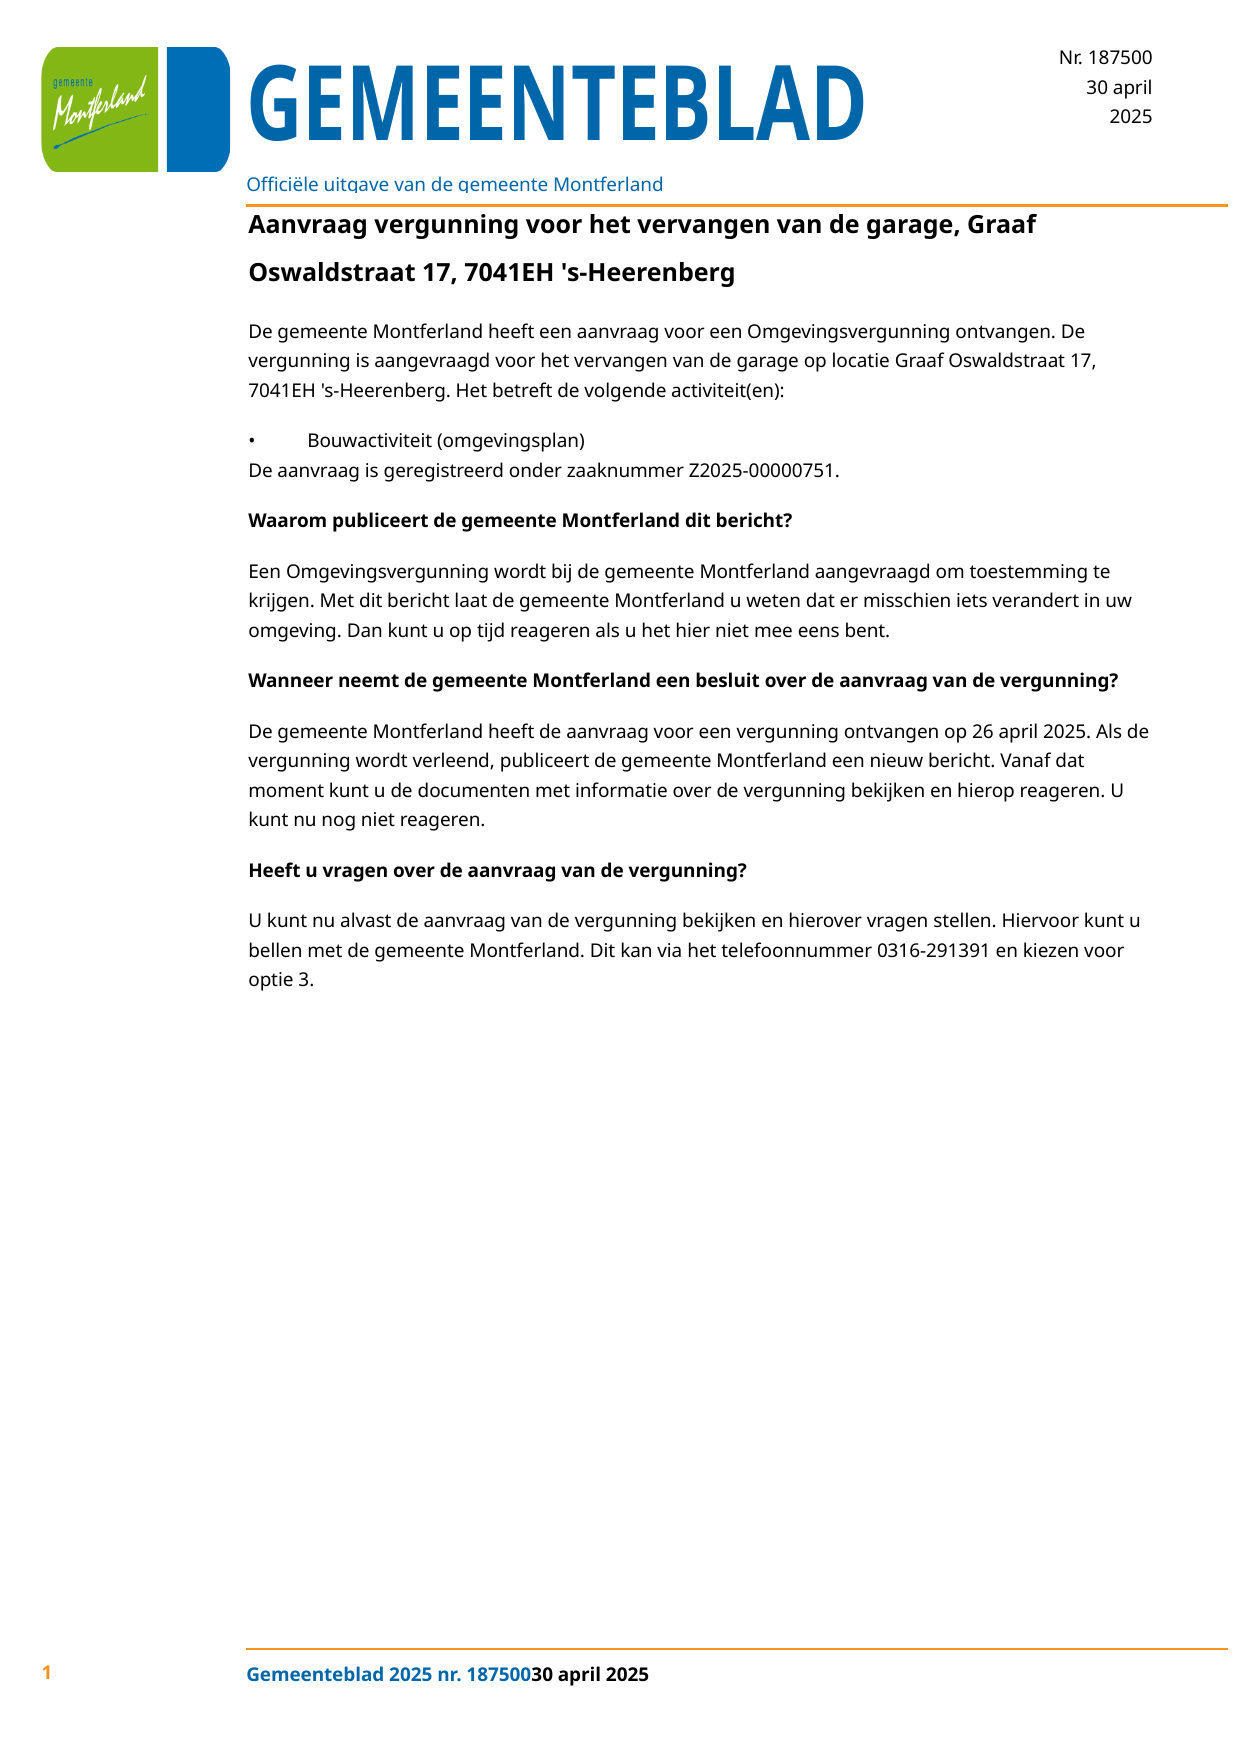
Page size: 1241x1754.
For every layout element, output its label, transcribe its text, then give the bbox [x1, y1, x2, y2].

text Wanneer neemt de gemeente Montferland een besluit over de aanvraag van de vergunning? [248, 667, 1152, 693]
list Bouwactiviteit (omgevingsplan) [248, 427, 1152, 453]
text Waarom publiceert de gemeente Montferland dit bericht? [248, 507, 1152, 533]
text De gemeente Montferland heeft een aanvraag voor een Omgevingsvergunning ontvangen. De vergunning is aangevraagd voor het vervangen van de garage op locatie Graaf Oswaldstraat 17, 7041EH 's-Heerenberg. Het betreft de volgende activiteit(en): [248, 318, 1152, 403]
picture [41, 47, 231, 172]
text U kunt nu alvast de aanvraag van de vergunning bekijken en hierover vragen stellen. Hiervoor kunt u bellen met de gemeente Montferland. Dit kan via het telefoonnummer 0316-291391 en kiezen voor optie 3. [248, 907, 1152, 992]
text Aanvraag vergunning voor het vervangen van de garage, Graaf Oswaldstraat 17, 7041EH 's-Heerenberg [248, 207, 1152, 288]
text De gemeente Montferland heeft de aanvraag voor een vergunning ontvangen op 26 april 2025. Als de vergunning wordt verleend, publiceert de gemeente Montferland een nieuw bericht. Vanaf dat moment kunt u de documenten met informatie over de vergunning bekijken en hierop reageren. U kunt nu nog niet reageren. [248, 718, 1152, 832]
text Een Omgevingsvergunning wordt bij de gemeente Montferland aangevraagd om toestemming te krijgen. Met dit bericht laat de gemeente Montferland u weten dat er misschien iets verandert in uw omgeving. Dan kunt u op tijd reageren als u het hier niet mee eens bent. [248, 558, 1152, 643]
text Heeft u vragen over de aanvraag van de vergunning? [248, 857, 1152, 883]
text De aanvraag is geregistreerd onder zaaknummer Z2025-00000751. [248, 457, 1152, 483]
